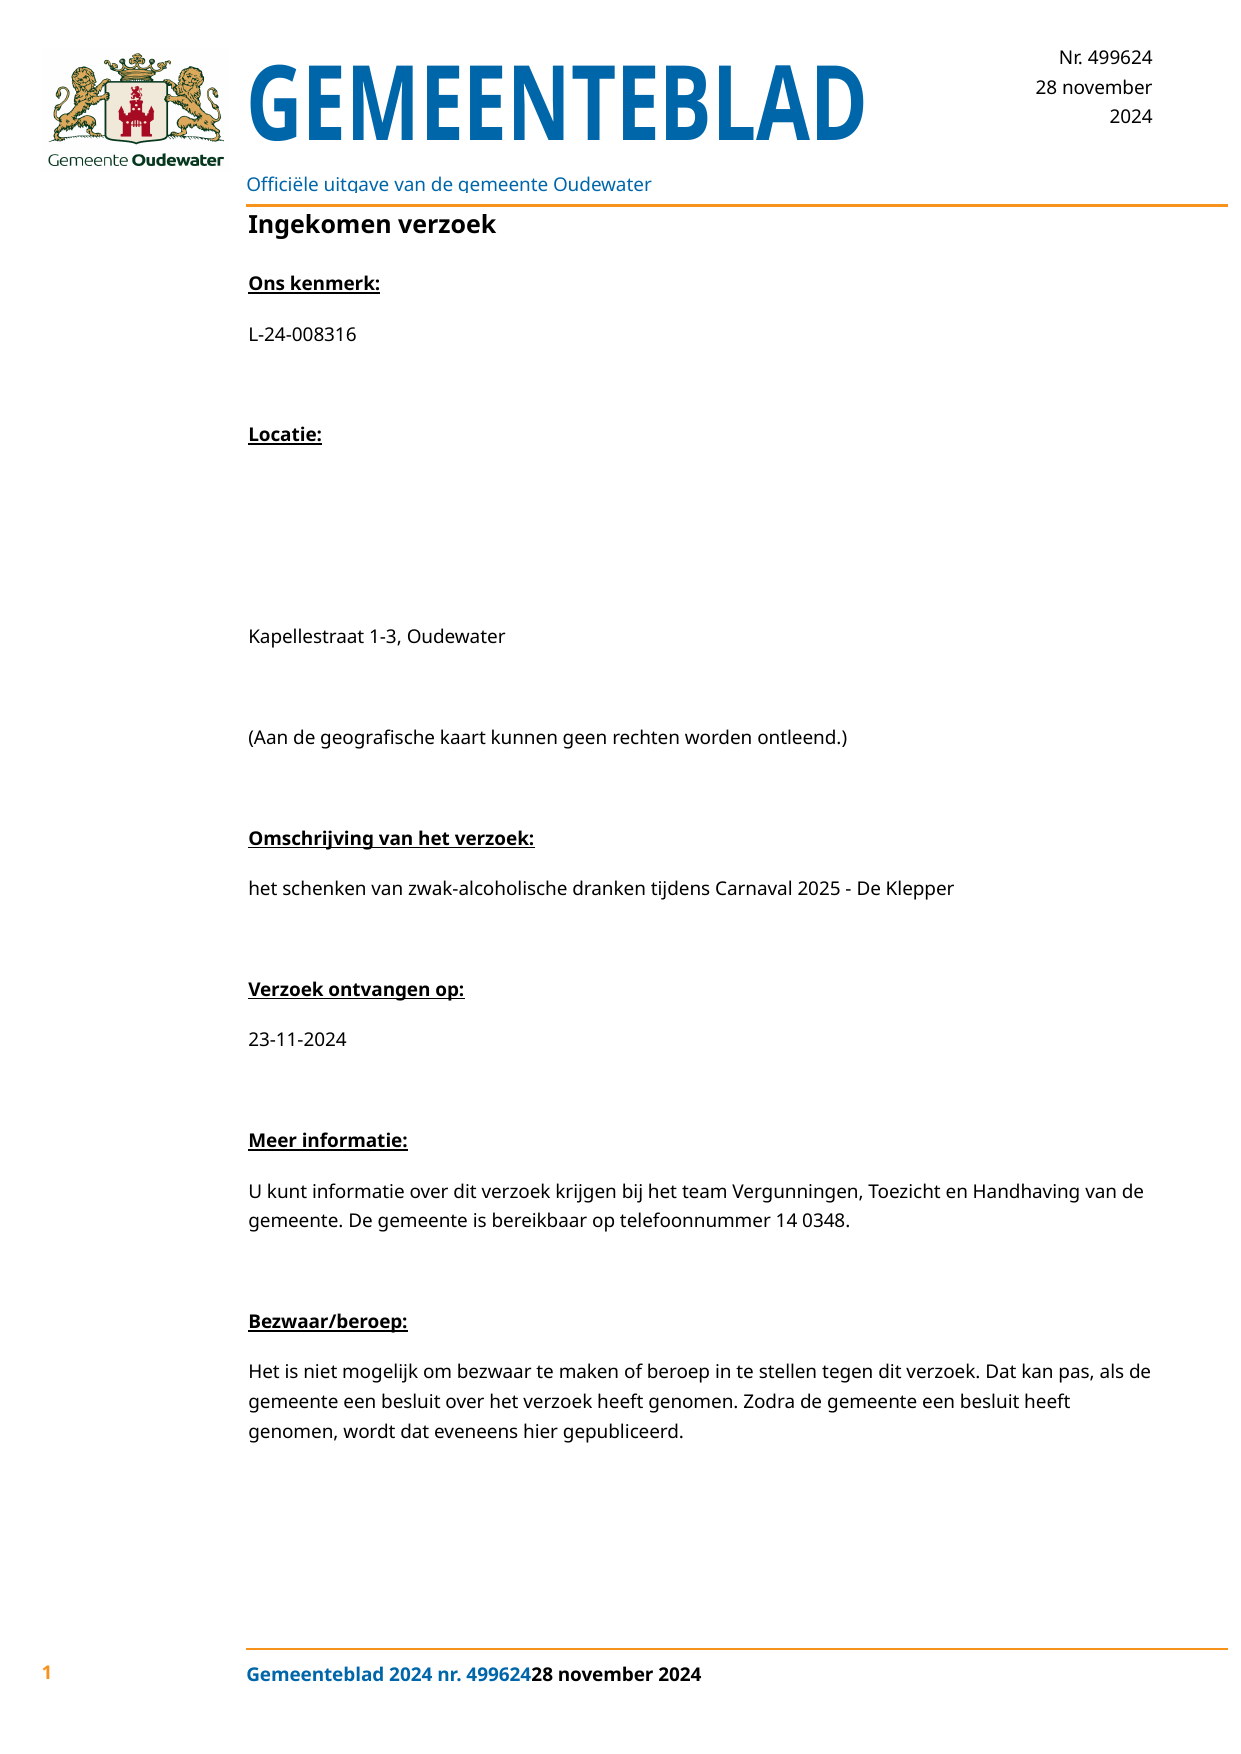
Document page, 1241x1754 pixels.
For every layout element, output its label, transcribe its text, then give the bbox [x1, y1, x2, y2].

text Ons kenmerk: [248, 270, 1152, 296]
text Het is niet mogelijk om bezwaar te maken of beroep in te stellen tegen dit verzoek. Dat kan pas, als de gemeente een besluit over het verzoek heeft genomen. Zodra de gemeente een besluit heeft genomen, wordt dat eveneens hier gepubliceerd. [248, 1359, 1152, 1443]
text Meer informatie: [248, 1127, 1152, 1153]
text (Aan de geografische kaart kunnen geen rechten worden ontleend.) [248, 724, 1152, 750]
text het schenken van zwak-alcoholische dranken tijdens Carnaval 2025 - De Klepper [248, 875, 1152, 901]
picture [41, 47, 231, 172]
text U kunt informatie over dit verzoek krijgen bij het team Vergunningen, Toezicht en Handhaving van de gemeente. De gemeente is bereikbaar op telefoonnummer 14 0348. [248, 1178, 1152, 1233]
text Locatie: [248, 422, 1152, 447]
text Ingekomen verzoek [248, 207, 1152, 241]
text Kapellestraat 1-3, Oudewater [248, 623, 1152, 649]
text Verzoek ontvangen op: [248, 976, 1152, 1002]
text L-24-008316 [248, 321, 1152, 346]
text 23-11-2024 [248, 1027, 1152, 1052]
text Bezwaar/beroep: [248, 1308, 1152, 1334]
text Omschrijving van het verzoek: [248, 825, 1152, 851]
